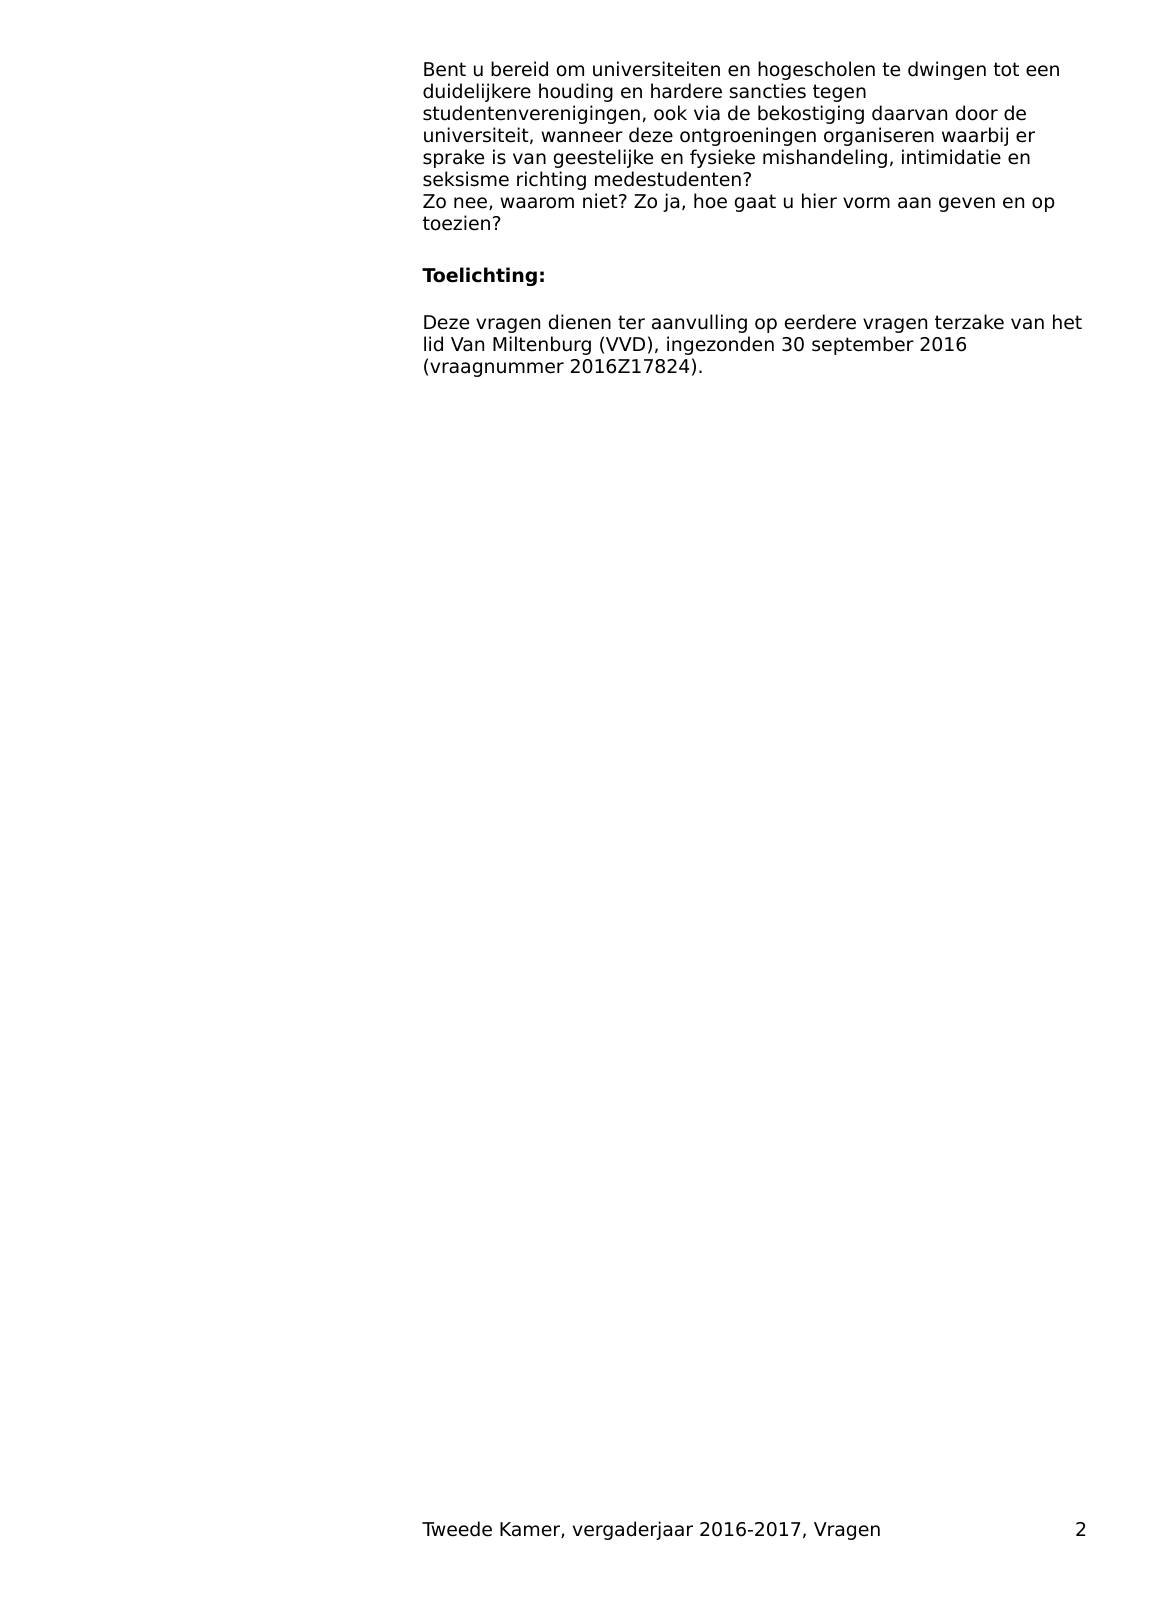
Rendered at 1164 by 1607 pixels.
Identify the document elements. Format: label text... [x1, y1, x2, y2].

text Zo nee, waarom niet? Zo ja, hoe gaat u hier vorm aan geven en op toezien? [422, 191, 1087, 235]
subtitle Toelichting: [422, 265, 1087, 287]
text Bent u bereid om universiteiten en hogescholen te dwingen tot een duidelijkere houding en hardere sancties tegen studentenverenigingen, ook via de bekostiging daarvan door de universiteit, wanneer deze ontgroeningen organiseren waarbij er sprake is van geestelijke en fysieke mishandeling, intimidatie en seksisme richting medestudenten? [422, 59, 1087, 191]
text Deze vragen dienen ter aanvulling op eerdere vragen terzake van het lid Van Miltenburg (VVD), ingezonden 30 september 2016 (vraagnummer 2016Z17824). [422, 312, 1087, 378]
